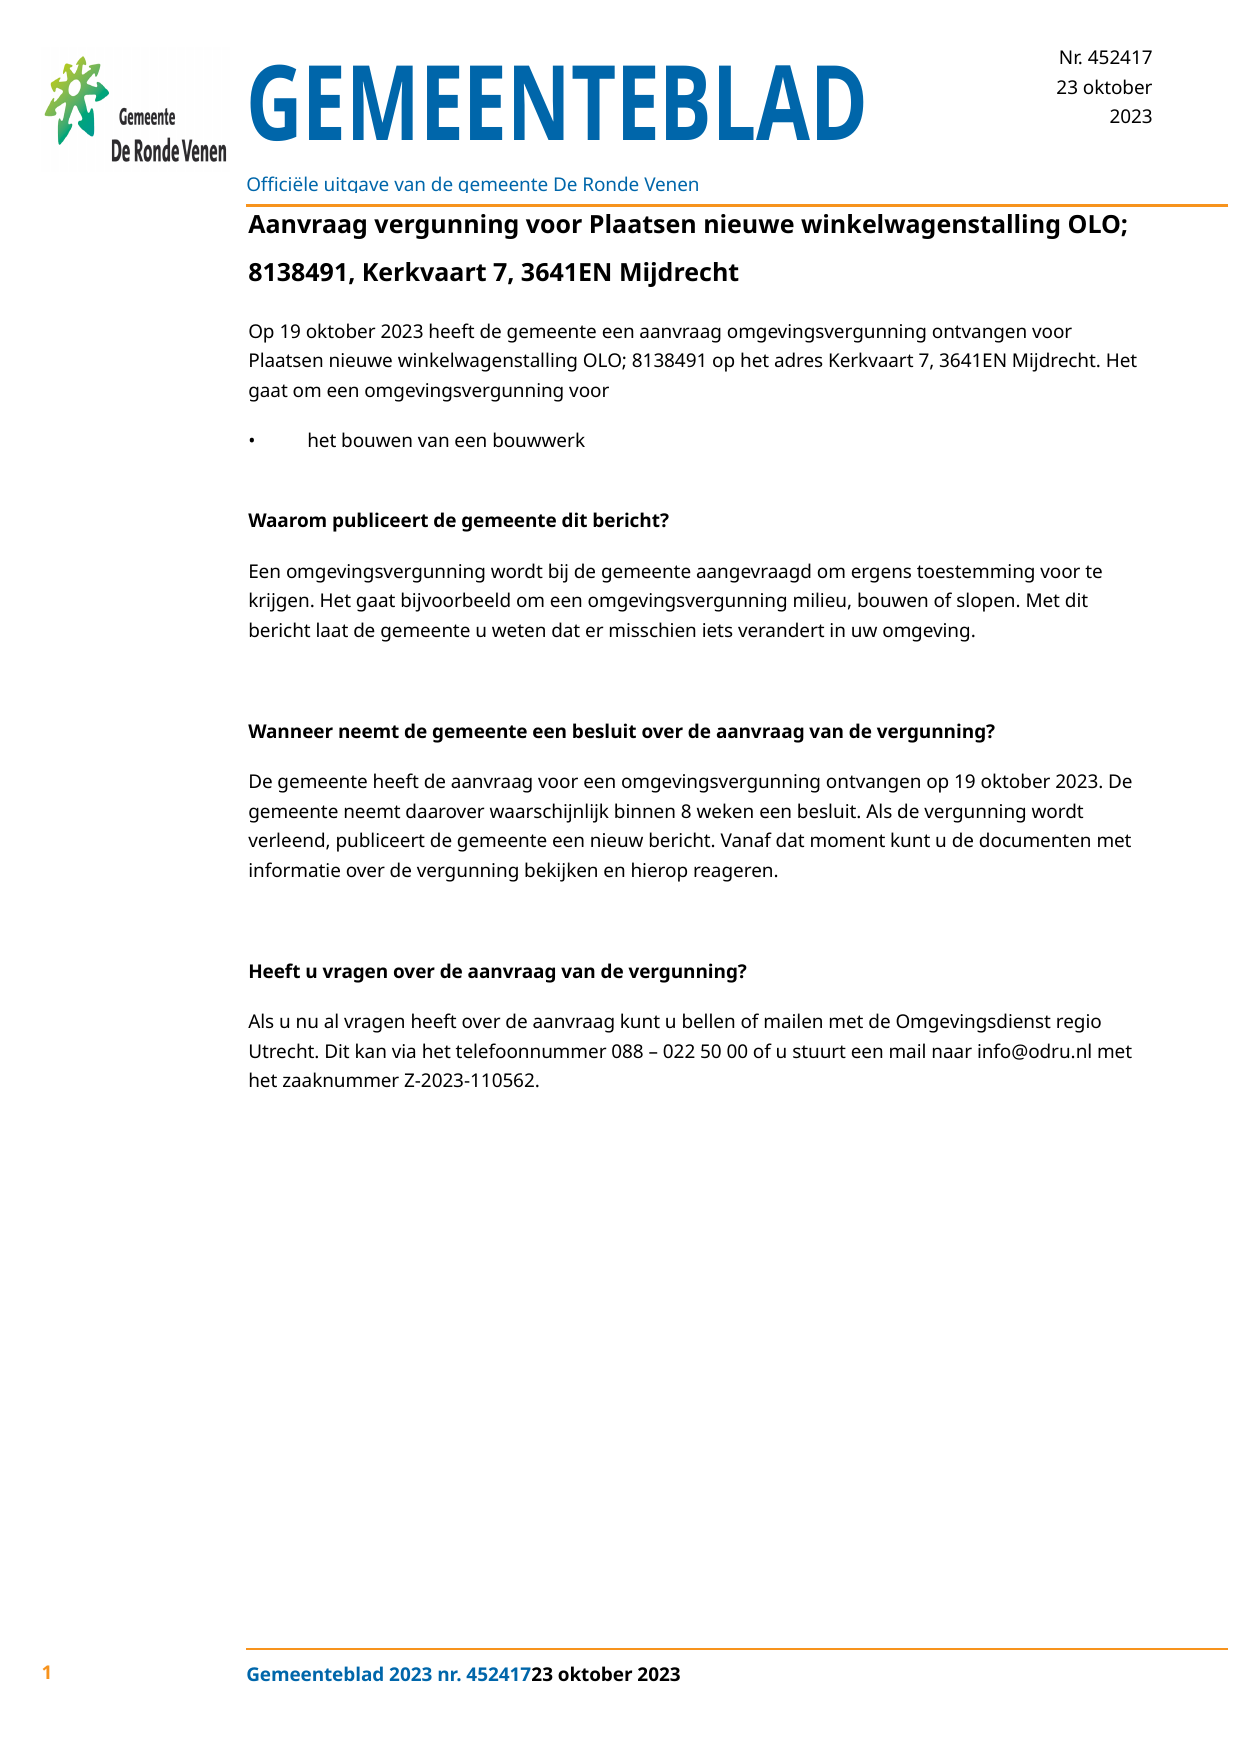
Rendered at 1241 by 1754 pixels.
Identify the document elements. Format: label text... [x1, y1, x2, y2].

text Heeft u vragen over de aanvraag van de vergunning? [248, 958, 1152, 984]
text Waarom publiceert de gemeente dit bericht? [248, 507, 1152, 533]
picture [41, 47, 231, 172]
text Wanneer neemt de gemeente een besluit over de aanvraag van de vergunning? [248, 718, 1152, 744]
text Aanvraag vergunning voor Plaatsen nieuwe winkelwagenstalling OLO; 8138491, Kerkvaart 7, 3641EN Mijdrecht [248, 207, 1152, 288]
text De gemeente heeft de aanvraag voor een omgevingsvergunning ontvangen op 19 oktober 2023. De gemeente neemt daarover waarschijnlijk binnen 8 weken een besluit. Als de vergunning wordt verleend, publiceert de gemeente een nieuw bericht. Vanaf dat moment kunt u de documenten met informatie over de vergunning bekijken en hierop reageren. [248, 768, 1152, 883]
text Als u nu al vragen heeft over de aanvraag kunt u bellen of mailen met de Omgevingsdienst regio Utrecht. Dit kan via het telefoonnummer 088 – 022 50 00 of u stuurt een mail naar info@odru.nl met het zaaknummer Z-2023-110562. [248, 1008, 1152, 1093]
text Op 19 oktober 2023 heeft de gemeente een aanvraag omgevingsvergunning ontvangen voor Plaatsen nieuwe winkelwagenstalling OLO; 8138491 op het adres Kerkvaart 7, 3641EN Mijdrecht. Het gaat om een omgevingsvergunning voor [248, 318, 1152, 403]
text Een omgevingsvergunning wordt bij de gemeente aangevraagd om ergens toestemming voor te krijgen. Het gaat bijvoorbeeld om een omgevingsvergunning milieu, bouwen of slopen. Met dit bericht laat de gemeente u weten dat er misschien iets verandert in uw omgeving. [248, 558, 1152, 643]
list het bouwen van een bouwwerk [248, 427, 1152, 453]
